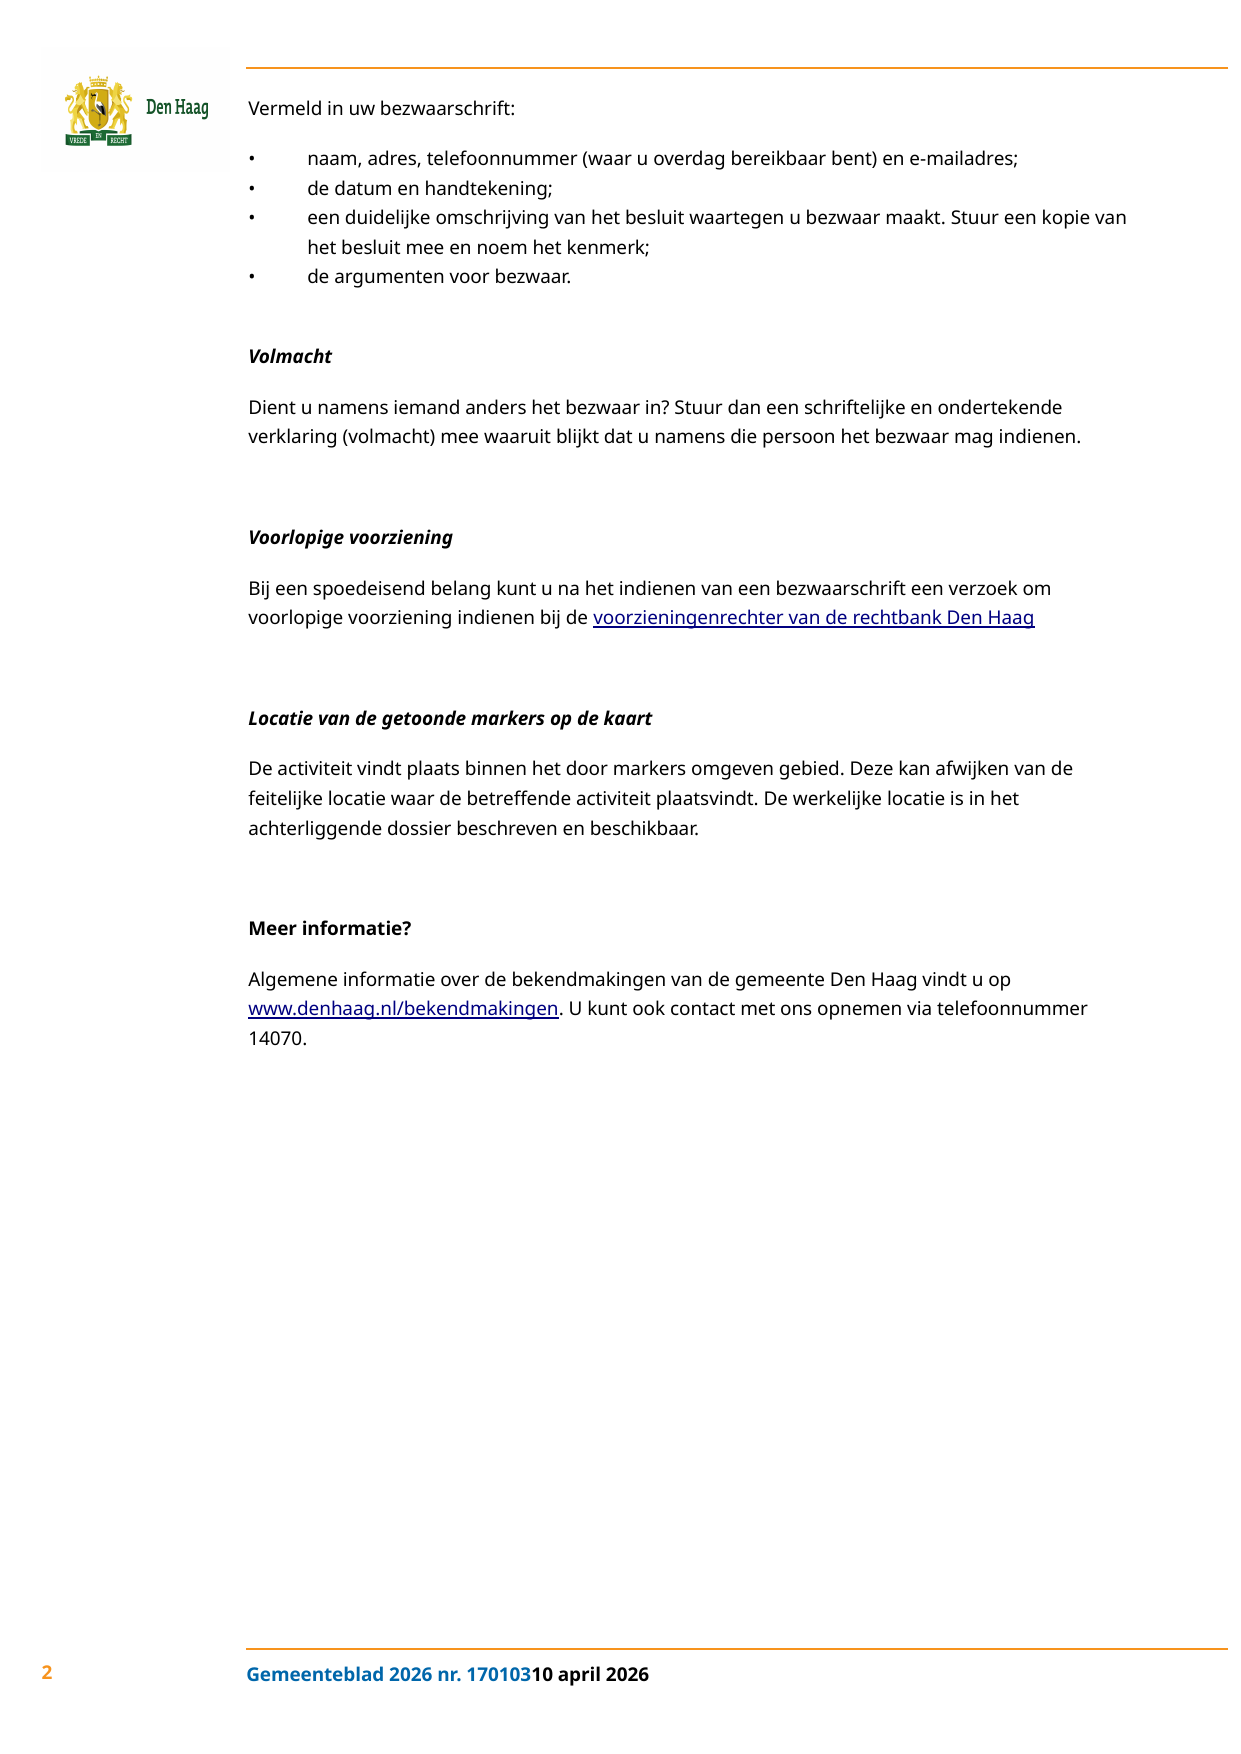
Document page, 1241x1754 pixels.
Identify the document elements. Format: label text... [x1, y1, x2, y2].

text Meer informatie? [248, 916, 1152, 941]
text Vermeld in uw bezwaarschrift: [248, 95, 1152, 121]
text Bij een spoedeisend belang kunt u na het indienen van een bezwaarschrift een verzoek om voorlopige voorziening indienen bij de voorzieningenrechter van de rechtbank Den Haag [248, 575, 1152, 630]
text Algemene informatie over de bekendmakingen van de gemeente Den Haag vindt u op www.denhaag.nl/bekendmakingen. U kunt ook contact met ons opnemen via telefoonnummer 14070. [248, 966, 1152, 1051]
text Dient u namens iemand anders het bezwaar in? Stuur dan een schriftelijke en ondertekende verklaring (volmacht) mee waaruit blijkt dat u namens die persoon het bezwaar mag indienen. [248, 394, 1152, 449]
text De activiteit vindt plaats binnen het door markers omgeven gebied. Deze kan afwijken van de feitelijke locatie waar de betreffende activiteit plaatsvindt. De werkelijke locatie is in het achterliggende dossier beschreven en beschikbaar. [248, 756, 1152, 841]
text Volmacht [248, 343, 1152, 369]
list de argumenten voor bezwaar. [248, 263, 1152, 289]
list de datum en handtekening; [248, 175, 1152, 201]
list naam, adres, telefoonnummer (waar u overdag bereikbaar bent) en e-mailadres; [248, 145, 1152, 171]
text Locatie van de getoonde markers op de kaart [248, 705, 1152, 731]
list een duidelijke omschrijving van het besluit waartegen u bezwaar maakt. Stuur een kopie van het besluit mee en noem het kenmerk; [248, 204, 1152, 260]
picture [41, 47, 231, 172]
text Voorlopige voorziening [248, 524, 1152, 550]
